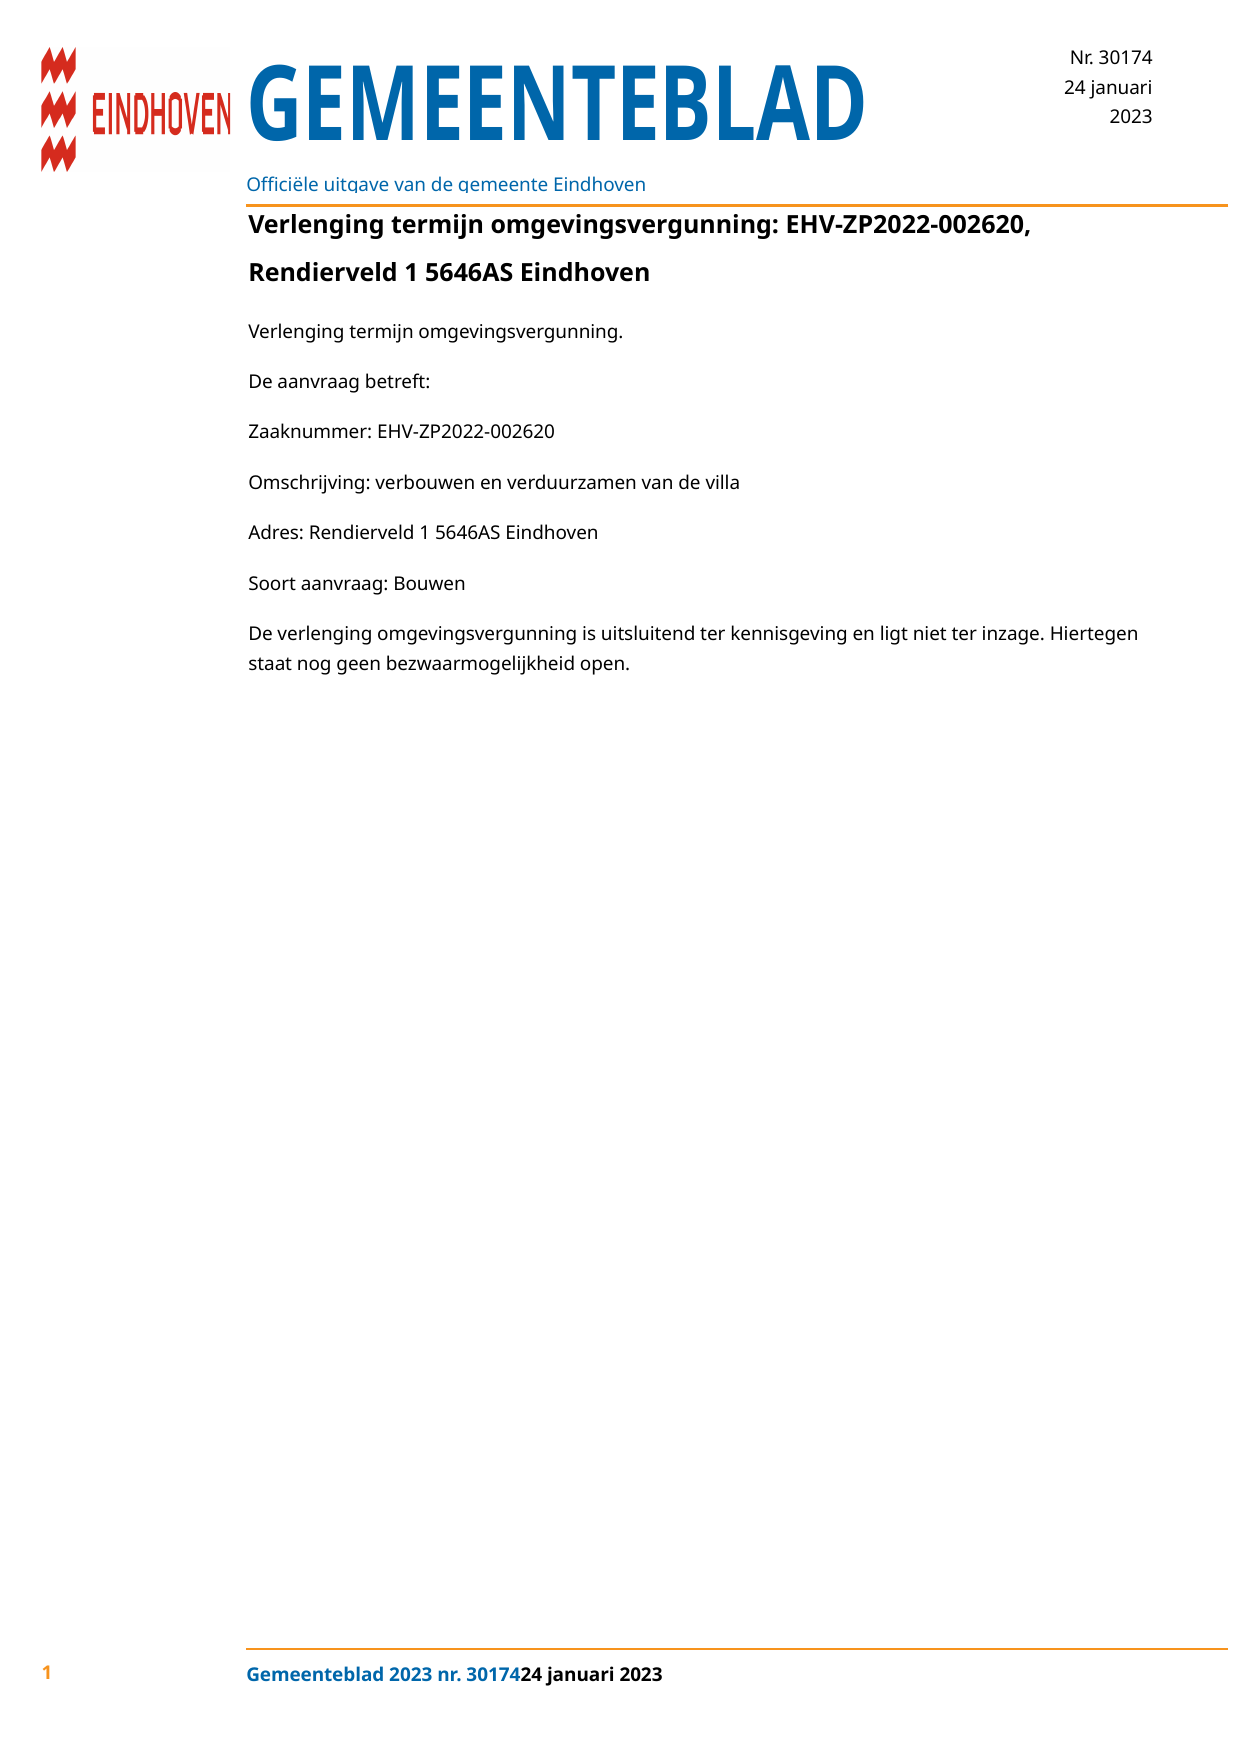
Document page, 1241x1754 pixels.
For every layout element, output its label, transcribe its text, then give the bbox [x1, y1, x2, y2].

text Zaaknummer: EHV-ZP2022-002620 [248, 419, 1152, 444]
text De verlenging omgevingsvergunning is uitsluitend ter kennisgeving en ligt niet ter inzage. Hiertegen staat nog geen bezwaarmogelijkheid open. [248, 620, 1152, 676]
text Soort aanvraag: Bouwen [248, 570, 1152, 596]
text Adres: Rendierveld 1 5646AS Eindhoven [248, 519, 1152, 545]
text Omschrijving: verbouwen en verduurzamen van de villa [248, 469, 1152, 495]
text Verlenging termijn omgevingsvergunning. [248, 318, 1152, 344]
text De aanvraag betreft: [248, 368, 1152, 394]
text Verlenging termijn omgevingsvergunning: EHV-ZP2022-002620, Rendierveld 1 5646AS Eindhoven [248, 207, 1152, 288]
picture [41, 47, 231, 172]
